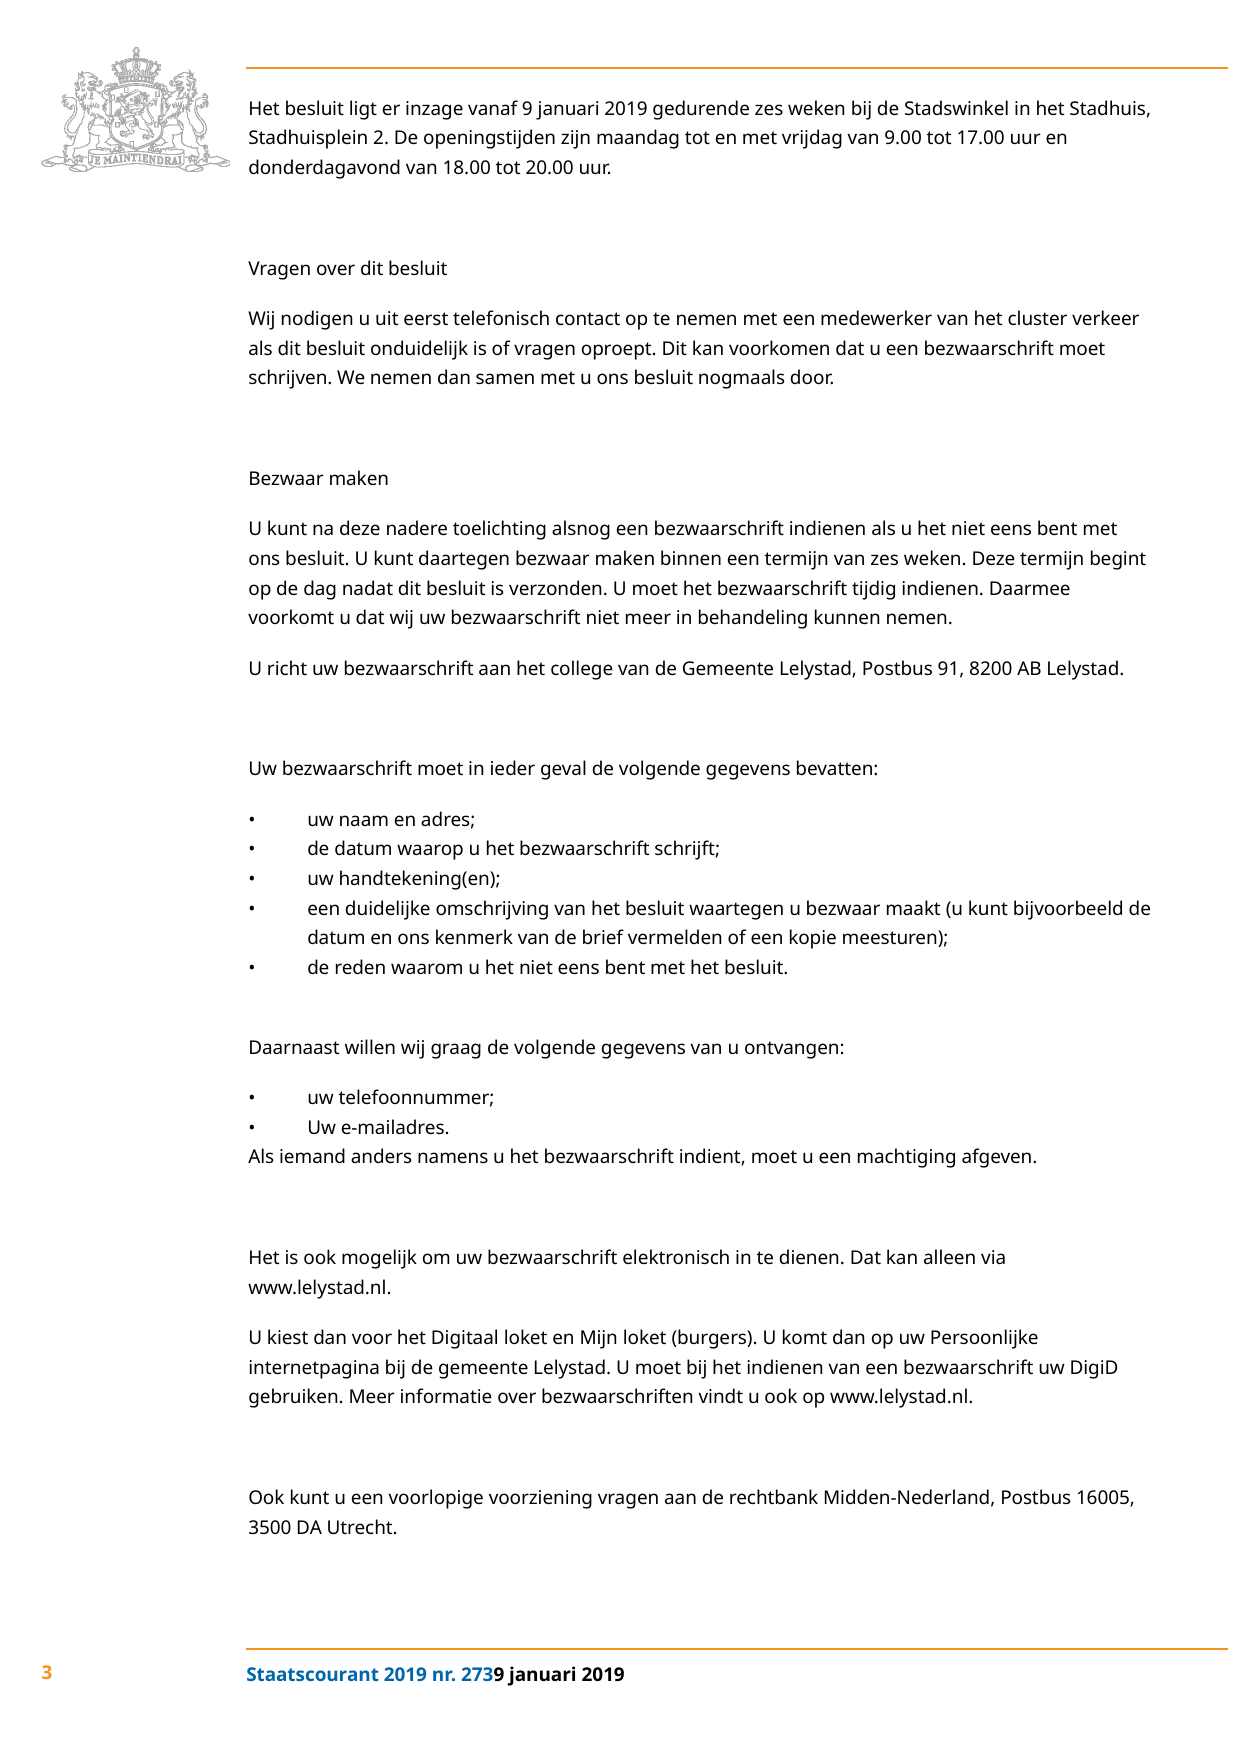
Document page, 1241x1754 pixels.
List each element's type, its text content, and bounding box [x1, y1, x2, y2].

text U richt uw bezwaarschrift aan het college van de Gemeente Lelystad, Postbus 91, 8200 AB Lelystad. [248, 655, 1152, 681]
list de datum waarop u het bezwaarschrift schrijft; [248, 836, 1152, 861]
text Ook kunt u een voorlopige voorziening vragen aan de rechtbank Midden-Nederland, Postbus 16005, 3500 DA Utrecht. [248, 1484, 1152, 1540]
text U kunt na deze nadere toelichting alsnog een bezwaarschrift indienen als u het niet eens bent met ons besluit. U kunt daartegen bezwaar maken binnen een termijn van zes weken. Deze termijn begint op de dag nadat dit besluit is verzonden. U moet het bezwaarschrift tijdig indienen. Daarmee voorkomt u dat wij uw bezwaarschrift niet meer in behandeling kunnen nemen. [248, 516, 1152, 630]
text Het is ook mogelijk om uw bezwaarschrift elektronisch in te dienen. Dat kan alleen via www.lelystad.nl. [248, 1244, 1152, 1300]
text U kiest dan voor het Digitaal loket en Mijn loket (burgers). U komt dan op uw Persoonlijke internetpagina bij de gemeente Lelystad. U moet bij het indienen van een bezwaarschrift uw DigiD gebruiken. Meer informatie over bezwaarschriften vindt u ook op www.lelystad.nl. [248, 1324, 1152, 1409]
text Bezwaar maken [248, 465, 1152, 491]
text Uw bezwaarschrift moet in ieder geval de volgende gegevens bevatten: [248, 756, 1152, 781]
list Uw e-mailadres. [248, 1114, 1152, 1140]
text Het besluit ligt er inzage vanaf 9 januari 2019 gedurende zes weken bij de Stadswinkel in het Stadhuis, Stadhuisplein 2. De openingstijden zijn maandag tot en met vrijdag van 9.00 tot 17.00 uur en donderdagavond van 18.00 tot 20.00 uur. [248, 95, 1152, 180]
list uw handtekening(en); [248, 865, 1152, 891]
text Daarnaast willen wij graag de volgende gegevens van u ontvangen: [248, 1034, 1152, 1060]
list een duidelijke omschrijving van het besluit waartegen u bezwaar maakt (u kunt bijvoorbeeld de datum en ons kenmerk van de brief vermelden of een kopie meesturen); [248, 895, 1152, 950]
text Wij nodigen u uit eerst telefonisch contact op te nemen met een medewerker van het cluster verkeer als dit besluit onduidelijk is of vragen oproept. Dit kan voorkomen dat u een bezwaarschrift moet schrijven. We nemen dan samen met u ons besluit nogmaals door. [248, 305, 1152, 390]
list uw telefoonnummer; [248, 1084, 1152, 1110]
list uw naam en adres; [248, 806, 1152, 832]
list de reden waarom u het niet eens bent met het besluit. [248, 954, 1152, 980]
picture [41, 47, 231, 172]
text Als iemand anders namens u het bezwaarschrift indient, moet u een machtiging afgeven. [248, 1143, 1152, 1169]
text Vragen over dit besluit [248, 255, 1152, 281]
